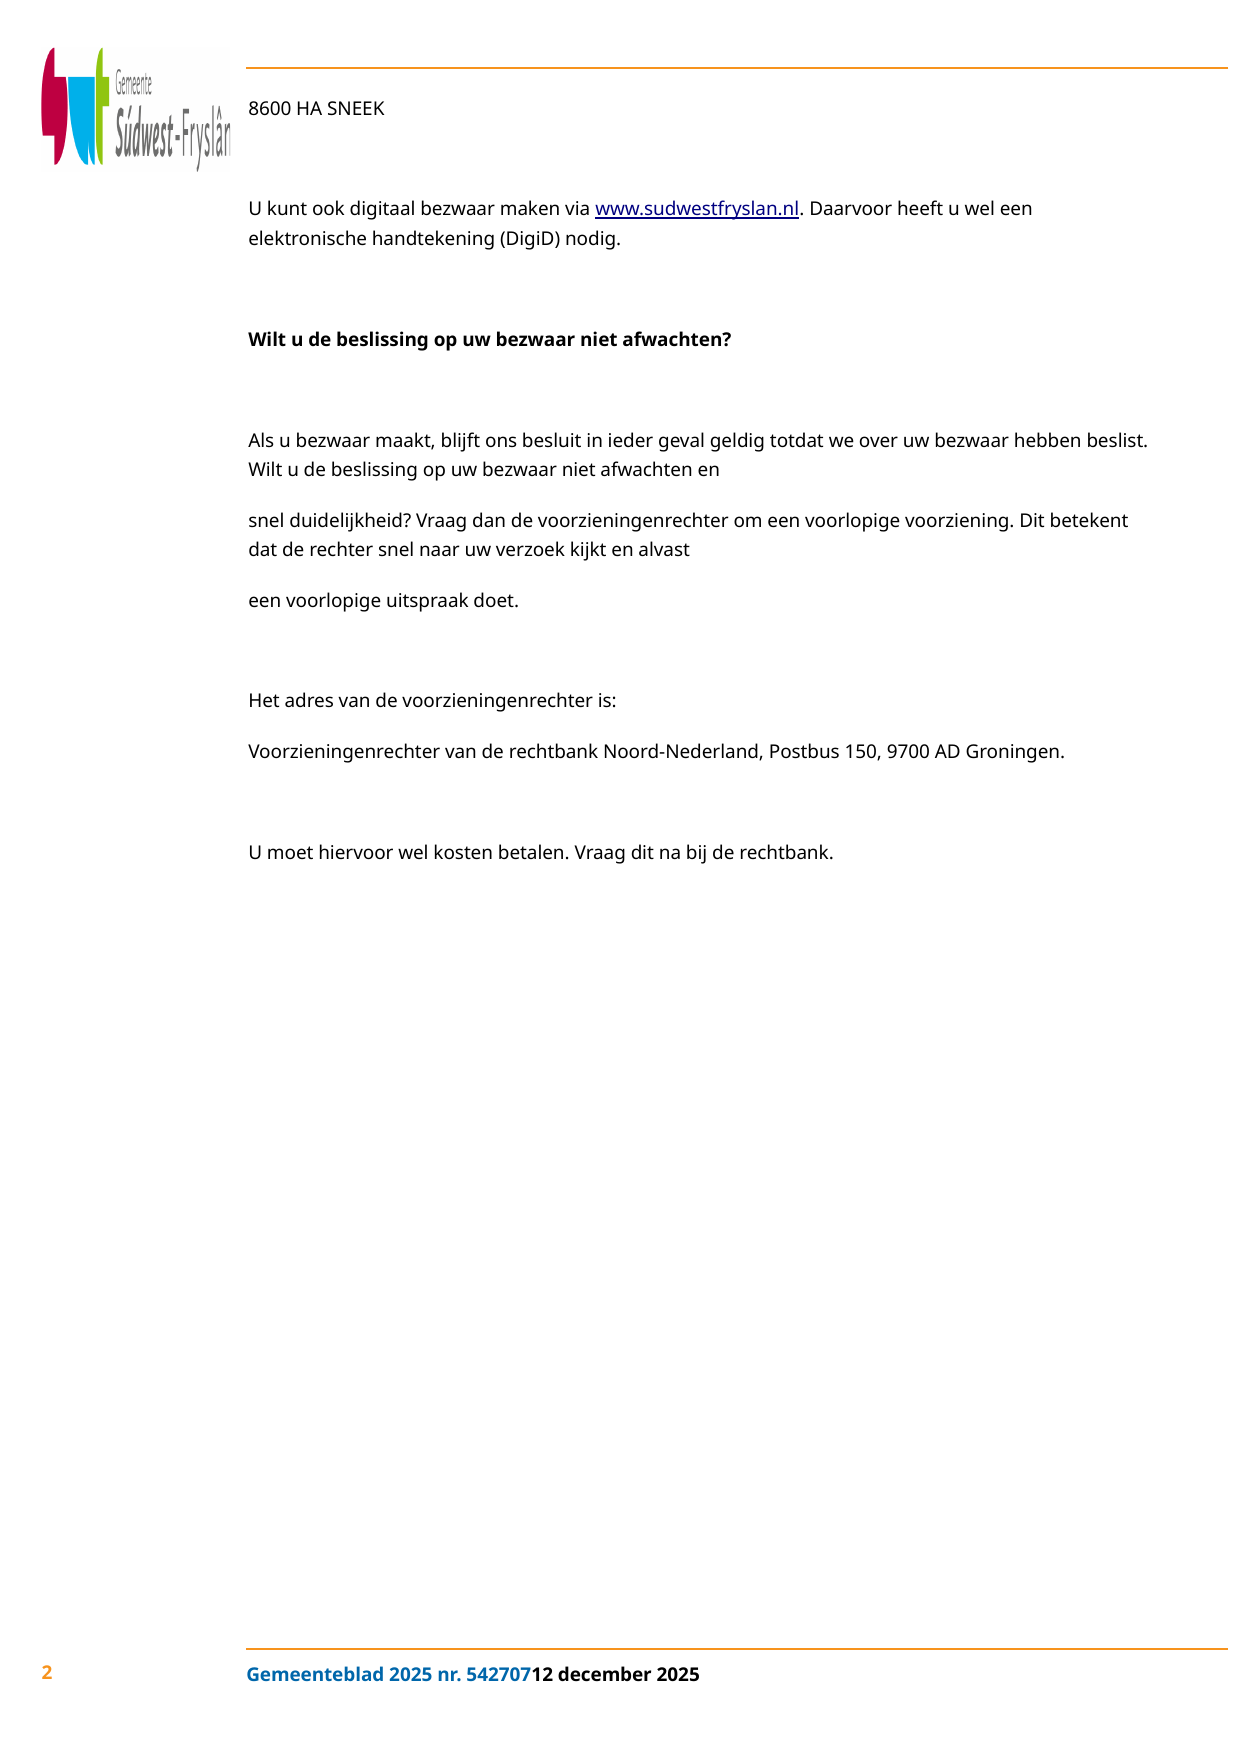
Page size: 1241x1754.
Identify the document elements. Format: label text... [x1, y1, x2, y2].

text Voorzieningenrechter van de rechtbank Noord-Nederland, Postbus 150, 9700 AD Groningen. [248, 738, 1152, 764]
text Wilt u de beslissing op uw bezwaar niet afwachten? [248, 326, 1152, 352]
text Het adres van de voorzieningenrechter is: [248, 688, 1152, 713]
text Als u bezwaar maakt, blijft ons besluit in ieder geval geldig totdat we over uw bezwaar hebben beslist. Wilt u de beslissing op uw bezwaar niet afwachten en [248, 427, 1152, 482]
picture [41, 47, 231, 172]
text een voorlopige uitspraak doet. [248, 587, 1152, 613]
text U moet hiervoor wel kosten betalen. Vraag dit na bij de rechtbank. [248, 839, 1152, 865]
text snel duidelijkheid? Vraag dan de voorzieningenrechter om een voorlopige voorziening. Dit betekent dat de rechter snel naar uw verzoek kijkt en alvast [248, 507, 1152, 562]
text 8600 HA SNEEK [248, 95, 1152, 121]
text U kunt ook digitaal bezwaar maken via www.sudwestfryslan.nl. Daarvoor heeft u wel een elektronische handtekening (DigiD) nodig. [248, 196, 1152, 251]
